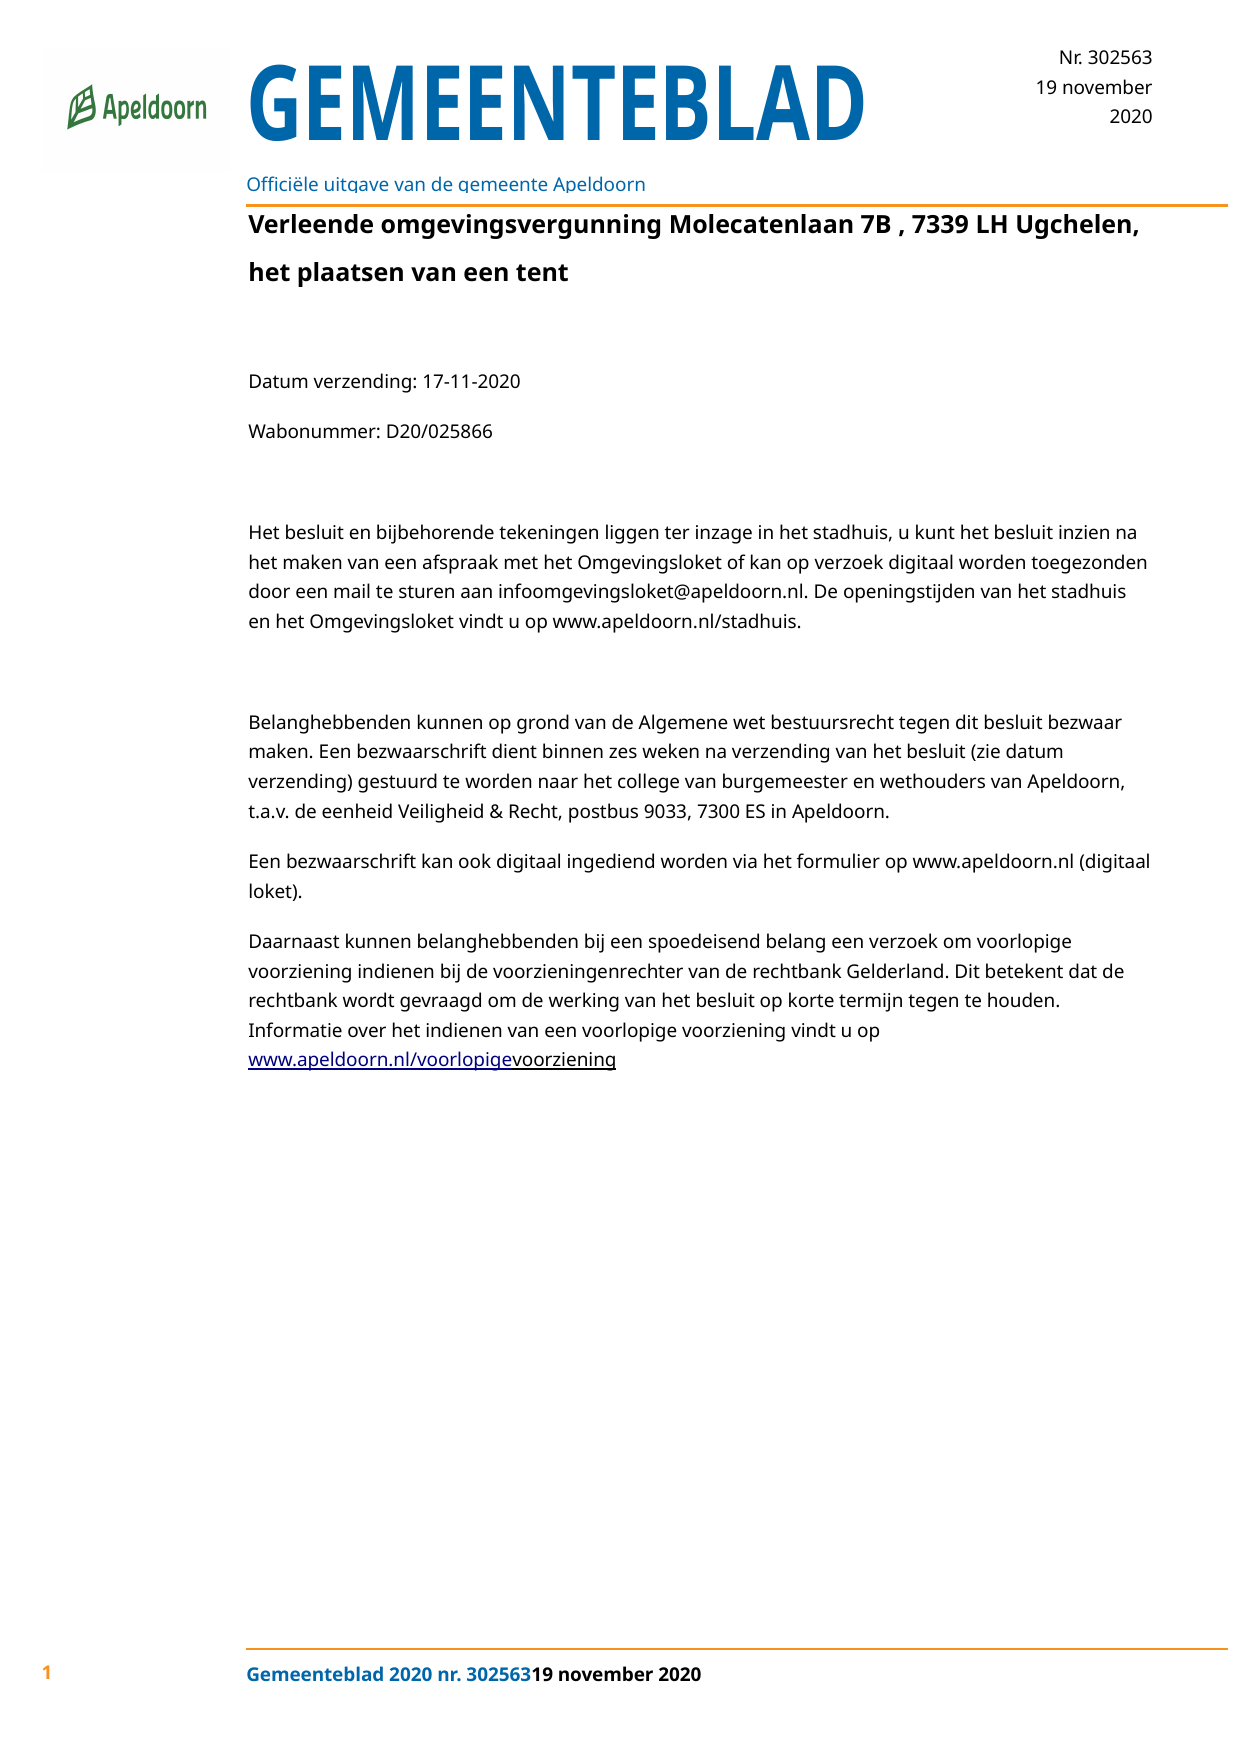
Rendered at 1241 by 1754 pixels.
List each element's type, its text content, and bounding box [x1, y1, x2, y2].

text Een bezwaarschrift kan ook digitaal ingediend worden via het formulier op www.apeldoorn.nl (digitaal loket). [248, 848, 1152, 904]
text Daarnaast kunnen belanghebbenden bij een spoedeisend belang een verzoek om voorlopige voorziening indienen bij de voorzieningenrechter van de rechtbank Gelderland. Dit betekent dat de rechtbank wordt gevraagd om de werking van het besluit op korte termijn tegen te houden. Informatie over het indienen van een voorlopige voorziening vindt u op www.apeldoorn.nl/voorlopigevoorziening [248, 928, 1152, 1072]
text Wabonummer: D20/025866 [248, 419, 1152, 444]
picture [41, 47, 231, 172]
text Belanghebbenden kunnen op grond van de Algemene wet bestuursrecht tegen dit besluit bezwaar maken. Een bezwaarschrift dient binnen zes weken na verzending van het besluit (zie datum verzending) gestuurd te worden naar het college van burgemeester en wethouders van Apeldoorn, t.a.v. de eenheid Veiligheid & Recht, postbus 9033, 7300 ES in Apeldoorn. [248, 709, 1152, 824]
text Datum verzending: 17-11-2020 [248, 368, 1152, 394]
text Verleende omgevingsvergunning Molecatenlaan 7B , 7339 LH Ugchelen, het plaatsen van een tent [248, 207, 1152, 288]
text Het besluit en bijbehorende tekeningen liggen ter inzage in het stadhuis, u kunt het besluit inzien na het maken van een afspraak met het Omgevingsloket of kan op verzoek digitaal worden toegezonden door een mail te sturen aan infoomgevingsloket@apeldoorn.nl. De openingstijden van het stadhuis en het Omgevingsloket vindt u op www.apeldoorn.nl/stadhuis. [248, 519, 1152, 634]
